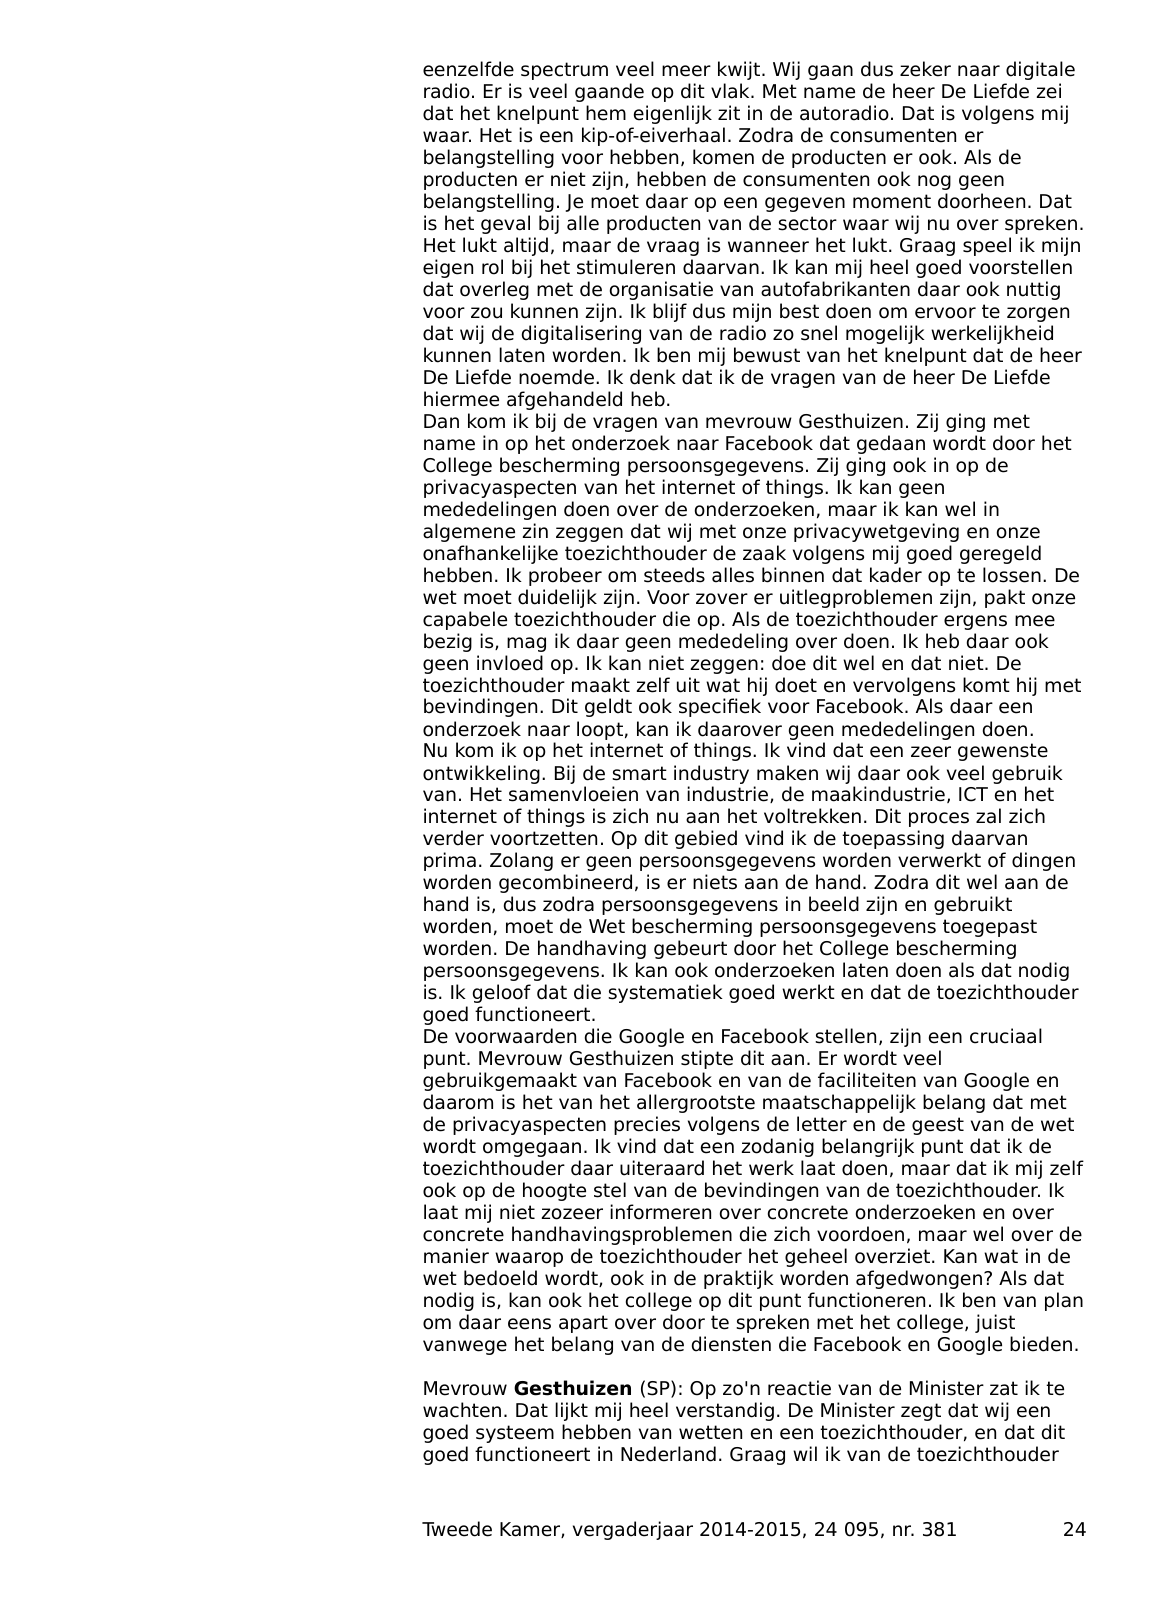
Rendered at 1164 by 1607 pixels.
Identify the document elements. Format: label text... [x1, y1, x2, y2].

text Mevrouw Gesthuizen (SP): Op zo'n reactie van de Minister zat ik te wachten. Dat lijkt mij heel verstandig. De Minister zegt dat wij een goed systeem hebben van wetten en een toezichthouder, en dat dit goed functioneert in Nederland. Graag wil ik van de toezichthouder [422, 1378, 1087, 1466]
text De voorwaarden die Google en Facebook stellen, zijn een cruciaal punt. Mevrouw Gesthuizen stipte dit aan. Er wordt veel gebruikgemaakt van Facebook en van de faciliteiten van Google en daarom is het van het allergrootste maatschappelijk belang dat met de privacyaspecten precies volgens de letter en de geest van de wet wordt omgegaan. Ik vind dat een zodanig belangrijk punt dat ik de toezichthouder daar uiteraard het werk laat doen, maar dat ik mij zelf ook op de hoogte stel van de bevindingen van de toezichthouder. Ik laat mij niet zozeer informeren over concrete onderzoeken en over concrete handhavingsproblemen die zich voordoen, maar wel over de manier waarop de toezichthouder het geheel overziet. Kan wat in de wet bedoeld wordt, ook in de praktijk worden afgedwongen? Als dat nodig is, kan ook het college op dit punt functioneren. Ik ben van plan om daar eens apart over door te spreken met het college, juist vanwege het belang van de diensten die Facebook en Google bieden. [422, 1026, 1087, 1356]
text eenzelfde spectrum veel meer kwijt. Wij gaan dus zeker naar digitale radio. Er is veel gaande op dit vlak. Met name de heer De Liefde zei dat het knelpunt hem eigenlijk zit in de autoradio. Dat is volgens mij waar. Het is een kip-of-eiverhaal. Zodra de consumenten er belangstelling voor hebben, komen de producten er ook. Als de producten er niet zijn, hebben de consumenten ook nog geen belangstelling. Je moet daar op een gegeven moment doorheen. Dat is het geval bij alle producten van de sector waar wij nu over spreken. Het lukt altijd, maar de vraag is wanneer het lukt. Graag speel ik mijn eigen rol bij het stimuleren daarvan. Ik kan mij heel goed voorstellen dat overleg met de organisatie van autofabrikanten daar ook nuttig voor zou kunnen zijn. Ik blijf dus mijn best doen om ervoor te zorgen dat wij de digitalisering van de radio zo snel mogelijk werkelijkheid kunnen laten worden. Ik ben mij bewust van het knelpunt dat de heer De Liefde noemde. Ik denk dat ik de vragen van de heer De Liefde hiermee afgehandeld heb. [422, 59, 1087, 411]
text Nu kom ik op het internet of things. Ik vind dat een zeer gewenste ontwikkeling. Bij de smart industry maken wij daar ook veel gebruik van. Het samenvloeien van industrie, de maakindustrie, ICT en het internet of things is zich nu aan het voltrekken. Dit proces zal zich verder voortzetten. Op dit gebied vind ik de toepassing daarvan prima. Zolang er geen persoonsgegevens worden verwerkt of dingen worden gecombineerd, is er niets aan de hand. Zodra dit wel aan de hand is, dus zodra persoonsgegevens in beeld zijn en gebruikt worden, moet de Wet bescherming persoonsgegevens toegepast worden. De handhaving gebeurt door het College bescherming persoonsgegevens. Ik kan ook onderzoeken laten doen als dat nodig is. Ik geloof dat die systematiek goed werkt en dat de toezichthouder goed functioneert. [422, 740, 1087, 1026]
text Dan kom ik bij de vragen van mevrouw Gesthuizen. Zij ging met name in op het onderzoek naar Facebook dat gedaan wordt door het College bescherming persoonsgegevens. Zij ging ook in op de privacyaspecten van het internet of things. Ik kan geen mededelingen doen over de onderzoeken, maar ik kan wel in algemene zin zeggen dat wij met onze privacywetgeving en onze onafhankelijke toezichthouder de zaak volgens mij goed geregeld hebben. Ik probeer om steeds alles binnen dat kader op te lossen. De wet moet duidelijk zijn. Voor zover er uitlegproblemen zijn, pakt onze capabele toezichthouder die op. Als de toezichthouder ergens mee bezig is, mag ik daar geen mededeling over doen. Ik heb daar ook geen invloed op. Ik kan niet zeggen: doe dit wel en dat niet. De toezichthouder maakt zelf uit wat hij doet en vervolgens komt hij met bevindingen. Dit geldt ook specifiek voor Facebook. Als daar een onderzoek naar loopt, kan ik daarover geen mededelingen doen. [422, 411, 1087, 740]
